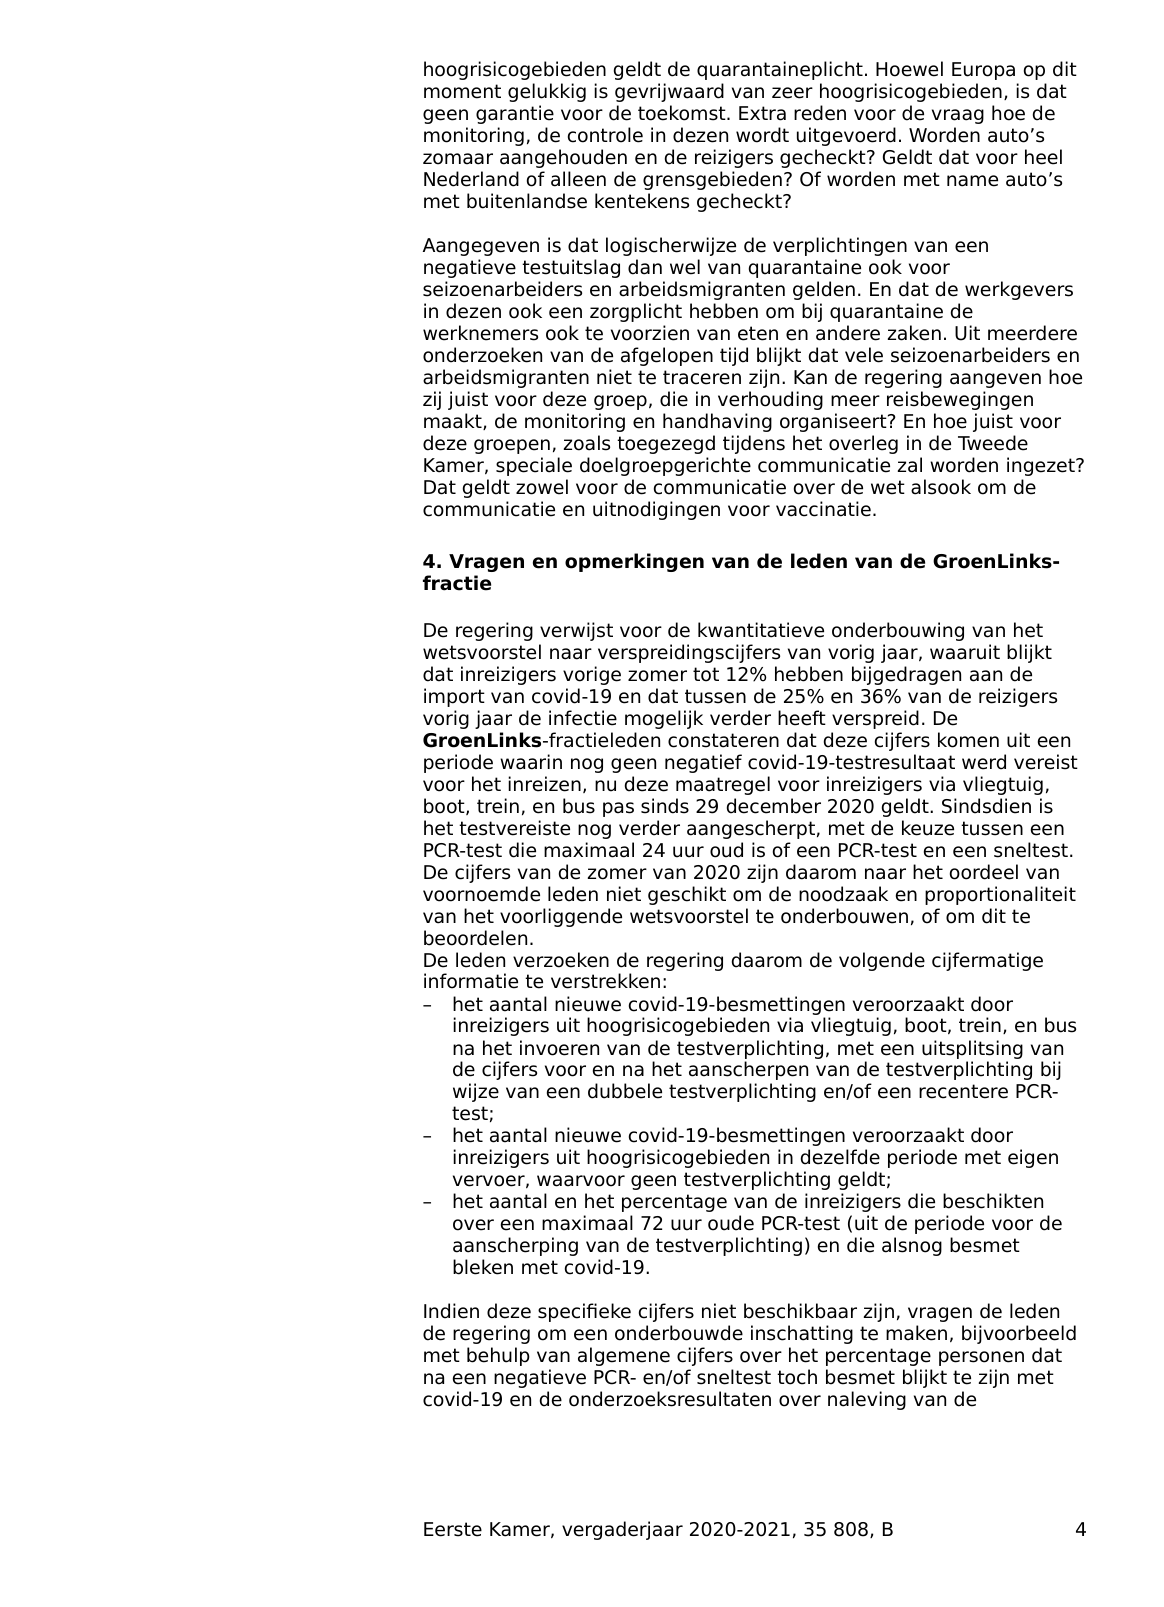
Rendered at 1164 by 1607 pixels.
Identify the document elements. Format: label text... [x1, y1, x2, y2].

text De regering verwijst voor de kwantitatieve onderbouwing van het wetsvoorstel naar verspreidingscijfers van vorig jaar, waaruit blijkt dat inreizigers vorige zomer tot 12% hebben bijgedragen aan de import van covid-19 en dat tussen de 25% en 36% van de reizigers vorig jaar de infectie mogelijk verder heeft verspreid. De GroenLinks-fractieleden constateren dat deze cijfers komen uit een periode waarin nog geen negatief covid-19-testresultaat werd vereist voor het inreizen, nu deze maatregel voor inreizigers via vliegtuig, boot, trein, en bus pas sinds 29 december 2020 geldt. Sindsdien is het testvereiste nog verder aangescherpt, met de keuze tussen een PCR-test die maximaal 24 uur oud is of een PCR-test en een sneltest. De cijfers van de zomer van 2020 zijn daarom naar het oordeel van voornoemde leden niet geschikt om de noodzaak en proportionaliteit van het voorliggende wetsvoorstel te onderbouwen, of om dit te beoordelen. [422, 620, 1087, 949]
text – het aantal nieuwe covid-19-besmettingen veroorzaakt door inreizigers uit hoogrisicogebieden in dezelfde periode met eigen vervoer, waarvoor geen testverplichting geldt; [422, 1125, 1087, 1191]
text hoogrisicogebieden geldt de quarantaineplicht. Hoewel Europa op dit moment gelukkig is gevrijwaard van zeer hoogrisicogebieden, is dat geen garantie voor de toekomst. Extra reden voor de vraag hoe de monitoring, de controle in dezen wordt uitgevoerd. Worden auto’s zomaar aangehouden en de reizigers gecheckt? Geldt dat voor heel Nederland of alleen de grensgebieden? Of worden met name auto’s met buitenlandse kentekens gecheckt? [422, 59, 1087, 213]
text Indien deze specifieke cijfers niet beschikbaar zijn, vragen de leden de regering om een onderbouwde inschatting te maken, bijvoorbeeld met behulp van algemene cijfers over het percentage personen dat na een negatieve PCR- en/of sneltest toch besmet blijkt te zijn met covid-19 en de onderzoeksresultaten over naleving van de [422, 1301, 1087, 1411]
text Aangegeven is dat logischerwijze de verplichtingen van een negatieve testuitslag dan wel van quarantaine ook voor seizoenarbeiders en arbeidsmigranten gelden. En dat de werkgevers in dezen ook een zorgplicht hebben om bij quarantaine de werknemers ook te voorzien van eten en andere zaken. Uit meerdere onderzoeken van de afgelopen tijd blijkt dat vele seizoenarbeiders en arbeidsmigranten niet te traceren zijn. Kan de regering aangeven hoe zij juist voor deze groep, die in verhouding meer reisbewegingen maakt, de monitoring en handhaving organiseert? En hoe juist voor deze groepen, zoals toegezegd tijdens het overleg in de Tweede Kamer, speciale doelgroepgerichte communicatie zal worden ingezet? Dat geldt zowel voor de communicatie over de wet alsook om de communicatie en uitnodigingen voor vaccinatie. [422, 235, 1087, 521]
text De leden verzoeken de regering daarom de volgende cijfermatige informatie te verstrekken: [422, 949, 1087, 993]
text – het aantal nieuwe covid-19-besmettingen veroorzaakt door inreizigers uit hoogrisicogebieden via vliegtuig, boot, trein, en bus na het invoeren van de testverplichting, met een uitsplitsing van de cijfers voor en na het aanscherpen van de testverplichting bij wijze van een dubbele testverplichting en/of een recentere PCR-test; [422, 993, 1087, 1125]
subtitle 4. Vragen en opmerkingen van de leden van de GroenLinks-fractie [422, 551, 1087, 595]
text – het aantal en het percentage van de inreizigers die beschikten over een maximaal 72 uur oude PCR-test (uit de periode voor de aanscherping van de testverplichting) en die alsnog besmet bleken met covid-19. [422, 1191, 1087, 1279]
